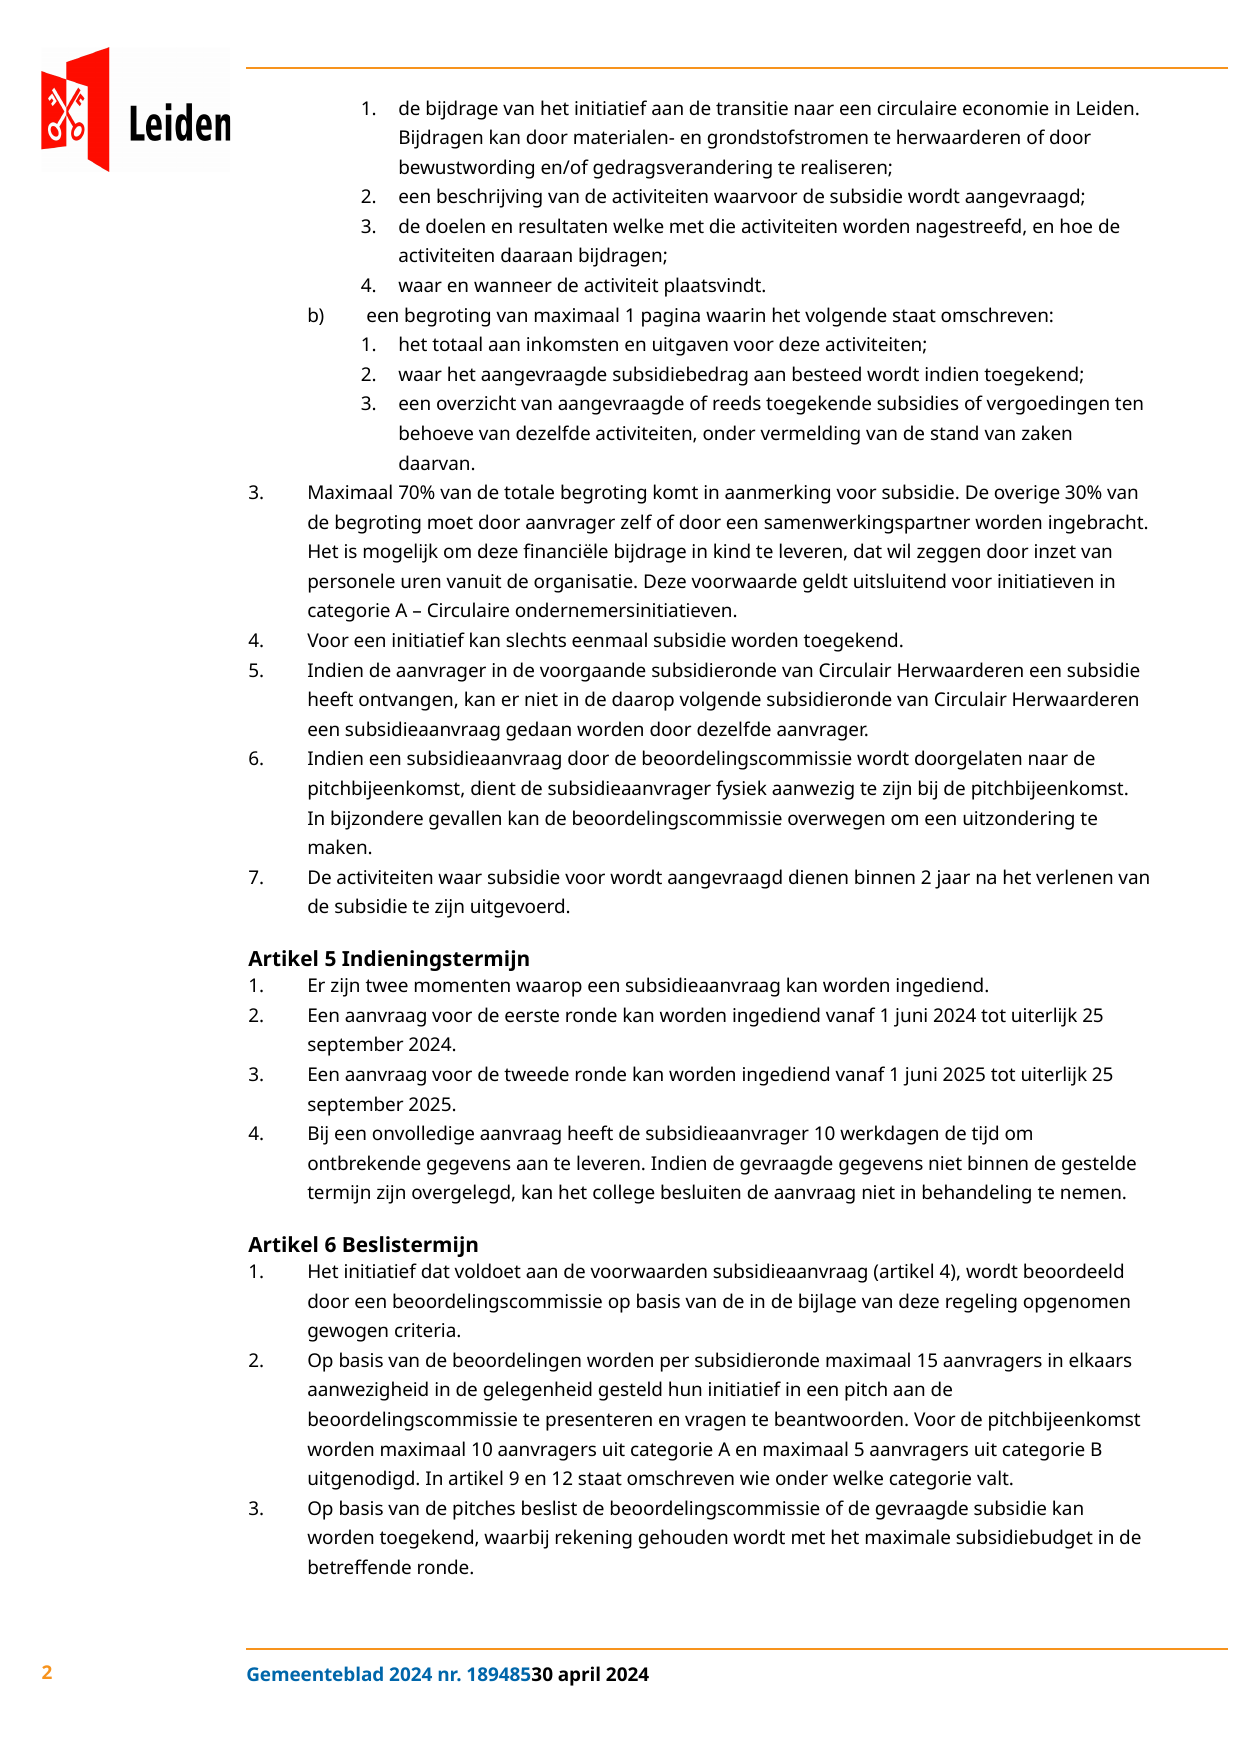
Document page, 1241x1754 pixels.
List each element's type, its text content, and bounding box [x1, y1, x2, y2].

list Een aanvraag voor de tweede ronde kan worden ingediend vanaf 1 juni 2025 tot uiterlijk 25 september 2025. [248, 1061, 1152, 1116]
list een overzicht van aangevraagde of reeds toegekende subsidies of vergoedingen ten behoeve van dezelfde activiteiten, onder vermelding van de stand van zaken daarvan. [361, 391, 1152, 476]
list Bij een onvolledige aanvraag heeft de subsidieaanvrager 10 werkdagen de tijd om ontbrekende gegevens aan te leveren. Indien de gevraagde gegevens niet binnen de gestelde termijn zijn overgelegd, kan het college besluiten de aanvraag niet in behandeling te nemen. [248, 1120, 1152, 1205]
list Voor een initiatief kan slechts eenmaal subsidie worden toegekend. [248, 627, 1152, 653]
list waar en wanneer de activiteit plaatsvindt. [361, 272, 1152, 298]
list Er zijn twee momenten waarop een subsidieaanvraag kan worden ingediend. [248, 972, 1152, 998]
list Het initiatief dat voldoet aan de voorwaarden subsidieaanvraag (artikel 4), wordt beoordeeld door een beoordelingscommissie op basis van de in de bijlage van deze regeling opgenomen gewogen criteria. [248, 1258, 1152, 1343]
list een beschrijving van de activiteiten waarvoor de subsidie wordt aangevraagd; [361, 183, 1152, 209]
list Op basis van de pitches beslist de beoordelingscommissie of de gevraagde subsidie kan worden toegekend, waarbij rekening gehouden wordt met het maximale subsidiebudget in de betreffende ronde. [248, 1495, 1152, 1580]
picture [41, 47, 231, 172]
list De activiteiten waar subsidie voor wordt aangevraagd dienen binnen 2 jaar na het verlenen van de subsidie te zijn uitgevoerd. [248, 864, 1152, 919]
text Artikel 5 Indieningstermijn [248, 944, 1152, 972]
list Een aanvraag voor de eerste ronde kan worden ingediend vanaf 1 juni 2024 tot uiterlijk 25 september 2024. [248, 1002, 1152, 1057]
list de doelen en resultaten welke met die activiteiten worden nagestreefd, en hoe de activiteiten daaraan bijdragen; [361, 213, 1152, 268]
list waar het aangevraagde subsidiebedrag aan besteed wordt indien toegekend; [361, 361, 1152, 387]
list een begroting van maximaal 1 pagina waarin het volgende staat omschreven: [307, 302, 1152, 328]
list Op basis van de beoordelingen worden per subsidieronde maximaal 15 aanvragers in elkaars aanwezigheid in de gelegenheid gesteld hun initiatief in een pitch aan de beoordelingscommissie te presenteren en vragen te beantwoorden. Voor de pitchbijeenkomst worden maximaal 10 aanvragers uit categorie A en maximaal 5 aanvragers uit categorie B uitgenodigd. In artikel 9 en 12 staat omschreven wie onder welke categorie valt. [248, 1347, 1152, 1491]
list Indien de aanvrager in de voorgaande subsidieronde van Circulair Herwaarderen een subsidie heeft ontvangen, kan er niet in de daarop volgende subsidieronde van Circulair Herwaarderen een subsidieaanvraag gedaan worden door dezelfde aanvrager. [248, 657, 1152, 742]
list Indien een subsidieaanvraag door de beoordelingscommissie wordt doorgelaten naar de pitchbijeenkomst, dient de subsidieaanvrager fysiek aanwezig te zijn bij de pitchbijeenkomst. In bijzondere gevallen kan de beoordelingscommissie overwegen om een uitzondering te maken. [248, 746, 1152, 860]
text Artikel 6 Beslistermijn [248, 1230, 1152, 1258]
list het totaal aan inkomsten en uitgaven voor deze activiteiten; [361, 331, 1152, 357]
list de bijdrage van het initiatief aan de transitie naar een circulaire economie in Leiden. Bijdragen kan door materialen- en grondstofstromen te herwaarderen of door bewustwording en/of gedragsverandering te realiseren; [361, 95, 1152, 180]
list Maximaal 70% van de totale begroting komt in aanmerking voor subsidie. De overige 30% van de begroting moet door aanvrager zelf of door een samenwerkingspartner worden ingebracht. Het is mogelijk om deze financiële bijdrage in kind te leveren, dat wil zeggen door inzet van personele uren vanuit de organisatie. Deze voorwaarde geldt uitsluitend voor initiatieven in categorie A – Circulaire ondernemersinitiatieven. [248, 479, 1152, 623]
